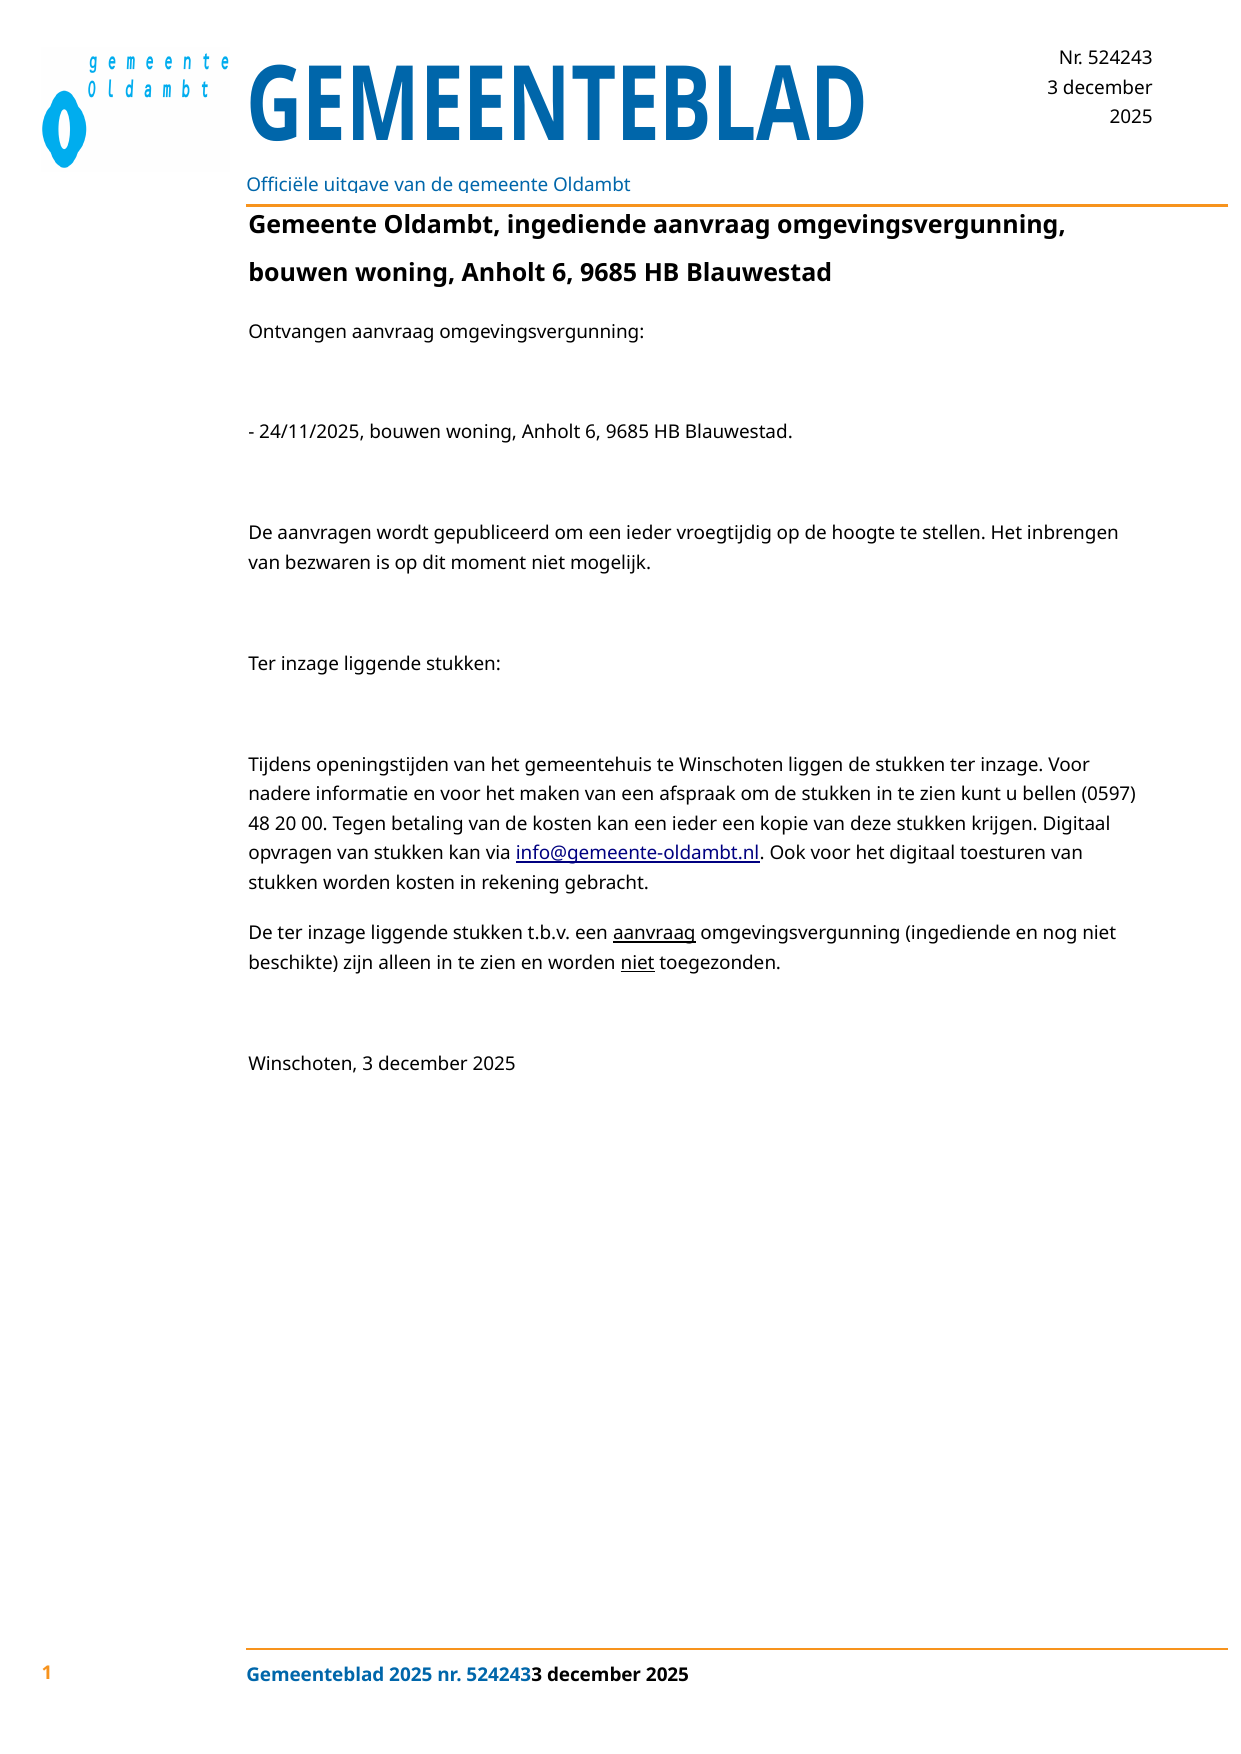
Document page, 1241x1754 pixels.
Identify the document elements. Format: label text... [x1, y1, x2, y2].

picture [41, 47, 231, 172]
text Ter inzage liggende stukken: [248, 650, 1152, 676]
text - 24/11/2025, bouwen woning, Anholt 6, 9685 HB Blauwestad. [248, 419, 1152, 444]
text Ontvangen aanvraag omgevingsvergunning: [248, 318, 1152, 344]
text De aanvragen wordt gepubliceerd om een ieder vroegtijdig op de hoogte te stellen. Het inbrengen van bezwaren is op dit moment niet mogelijk. [248, 519, 1152, 575]
text De ter inzage liggende stukken t.b.v. een aanvraag omgevingsvergunning (ingediende en nog niet beschikte) zijn alleen in te zien en worden niet toegezonden. [248, 919, 1152, 975]
text Winschoten, 3 december 2025 [248, 1050, 1152, 1076]
text Tijdens openingstijden van het gemeentehuis te Winschoten liggen de stukken ter inzage. Voor nadere informatie en voor het maken van een afspraak om de stukken in te zien kunt u bellen (0597) 48 20 00. Tegen betaling van de kosten kan een ieder een kopie van deze stukken krijgen. Digitaal opvragen van stukken kan via info@gemeente-oldambt.nl. Ook voor het digitaal toesturen van stukken worden kosten in rekening gebracht. [248, 751, 1152, 895]
text Gemeente Oldambt, ingediende aanvraag omgevingsvergunning, bouwen woning, Anholt 6, 9685 HB Blauwestad [248, 207, 1152, 288]
